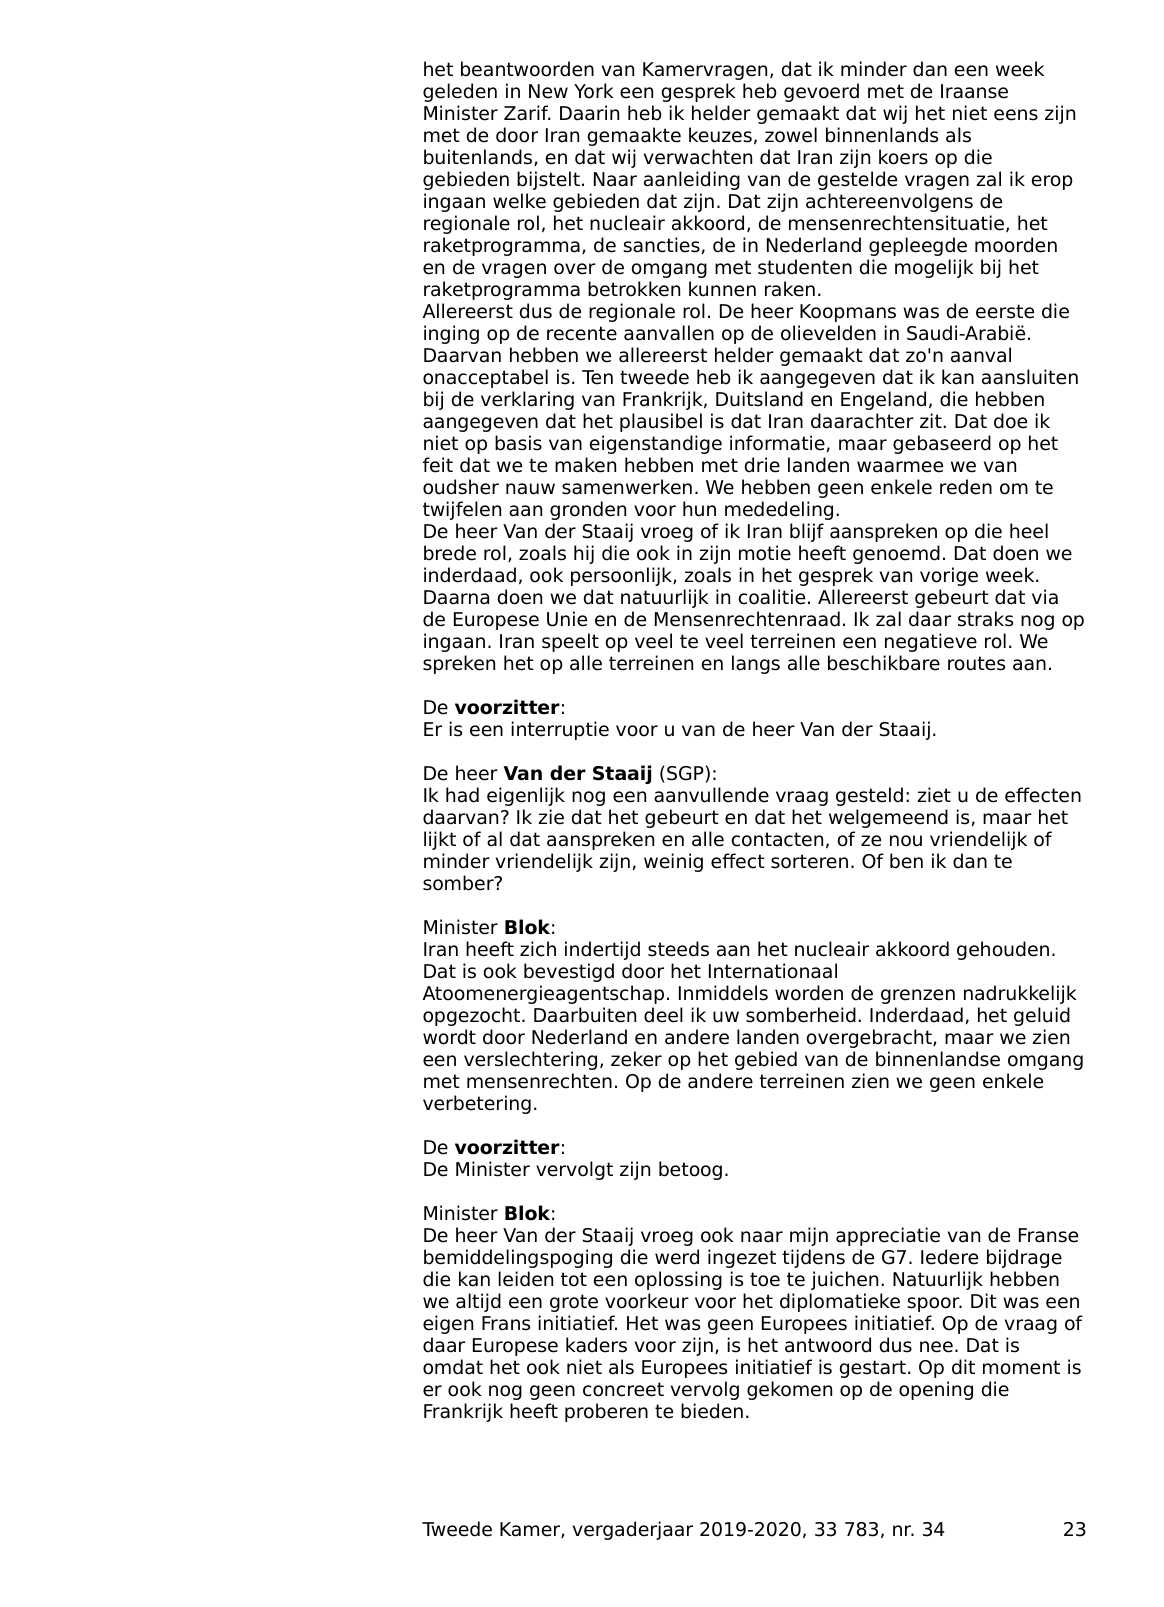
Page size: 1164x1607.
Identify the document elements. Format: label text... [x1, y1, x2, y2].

text De voorzitter: [422, 1137, 1087, 1159]
text Ik had eigenlijk nog een aanvullende vraag gesteld: ziet u de effecten daarvan? Ik zie dat het gebeurt en dat het welgemeend is, maar het lijkt of al dat aanspreken en alle contacten, of ze nou vriendelijk of minder vriendelijk zijn, weinig effect sorteren. Of ben ik dan te somber? [422, 785, 1087, 895]
text De Minister vervolgt zijn betoog. [422, 1159, 1087, 1181]
text Er is een interruptie voor u van de heer Van der Staaij. [422, 719, 1087, 741]
text De heer Van der Staaij vroeg of ik Iran blijf aanspreken op die heel brede rol, zoals hij die ook in zijn motie heeft genoemd. Dat doen we inderdaad, ook persoonlijk, zoals in het gesprek van vorige week. Daarna doen we dat natuurlijk in coalitie. Allereerst gebeurt dat via de Europese Unie en de Mensenrechtenraad. Ik zal daar straks nog op ingaan. Iran speelt op veel te veel terreinen een negatieve rol. We spreken het op alle terreinen en langs alle beschikbare routes aan. [422, 521, 1087, 674]
text De voorzitter: [422, 697, 1087, 719]
text het beantwoorden van Kamervragen, dat ik minder dan een week geleden in New York een gesprek heb gevoerd met de Iraanse Minister Zarif. Daarin heb ik helder gemaakt dat wij het niet eens zijn met de door Iran gemaakte keuzes, zowel binnenlands als buitenlands, en dat wij verwachten dat Iran zijn koers op die gebieden bijstelt. Naar aanleiding van de gestelde vragen zal ik erop ingaan welke gebieden dat zijn. Dat zijn achtereenvolgens de regionale rol, het nucleair akkoord, de mensenrechtensituatie, het raketprogramma, de sancties, de in Nederland gepleegde moorden en de vragen over de omgang met studenten die mogelijk bij het raketprogramma betrokken kunnen raken. [422, 59, 1087, 301]
text Iran heeft zich indertijd steeds aan het nucleair akkoord gehouden. Dat is ook bevestigd door het Internationaal Atoomenergieagentschap. Inmiddels worden de grenzen nadrukkelijk opgezocht. Daarbuiten deel ik uw somberheid. Inderdaad, het geluid wordt door Nederland en andere landen overgebracht, maar we zien een verslechtering, zeker op het gebied van de binnenlandse omgang met mensenrechten. Op de andere terreinen zien we geen enkele verbetering. [422, 939, 1087, 1115]
text Minister Blok: [422, 917, 1087, 939]
text De heer Van der Staaij vroeg ook naar mijn appreciatie van de Franse bemiddelingspoging die werd ingezet tijdens de G7. Iedere bijdrage die kan leiden tot een oplossing is toe te juichen. Natuurlijk hebben we altijd een grote voorkeur voor het diplomatieke spoor. Dit was een eigen Frans initiatief. Het was geen Europees initiatief. Op de vraag of daar Europese kaders voor zijn, is het antwoord dus nee. Dat is omdat het ook niet als Europees initiatief is gestart. Op dit moment is er ook nog geen concreet vervolg gekomen op de opening die Frankrijk heeft proberen te bieden. [422, 1225, 1087, 1423]
text Allereerst dus de regionale rol. De heer Koopmans was de eerste die inging op de recente aanvallen op de olievelden in Saudi-Arabië. Daarvan hebben we allereerst helder gemaakt dat zo'n aanval onacceptabel is. Ten tweede heb ik aangegeven dat ik kan aansluiten bij de verklaring van Frankrijk, Duitsland en Engeland, die hebben aangegeven dat het plausibel is dat Iran daarachter zit. Dat doe ik niet op basis van eigenstandige informatie, maar gebaseerd op het feit dat we te maken hebben met drie landen waarmee we van oudsher nauw samenwerken. We hebben geen enkele reden om te twijfelen aan gronden voor hun mededeling. [422, 301, 1087, 521]
text De heer Van der Staaij (SGP): [422, 763, 1087, 785]
text Minister Blok: [422, 1203, 1087, 1225]
